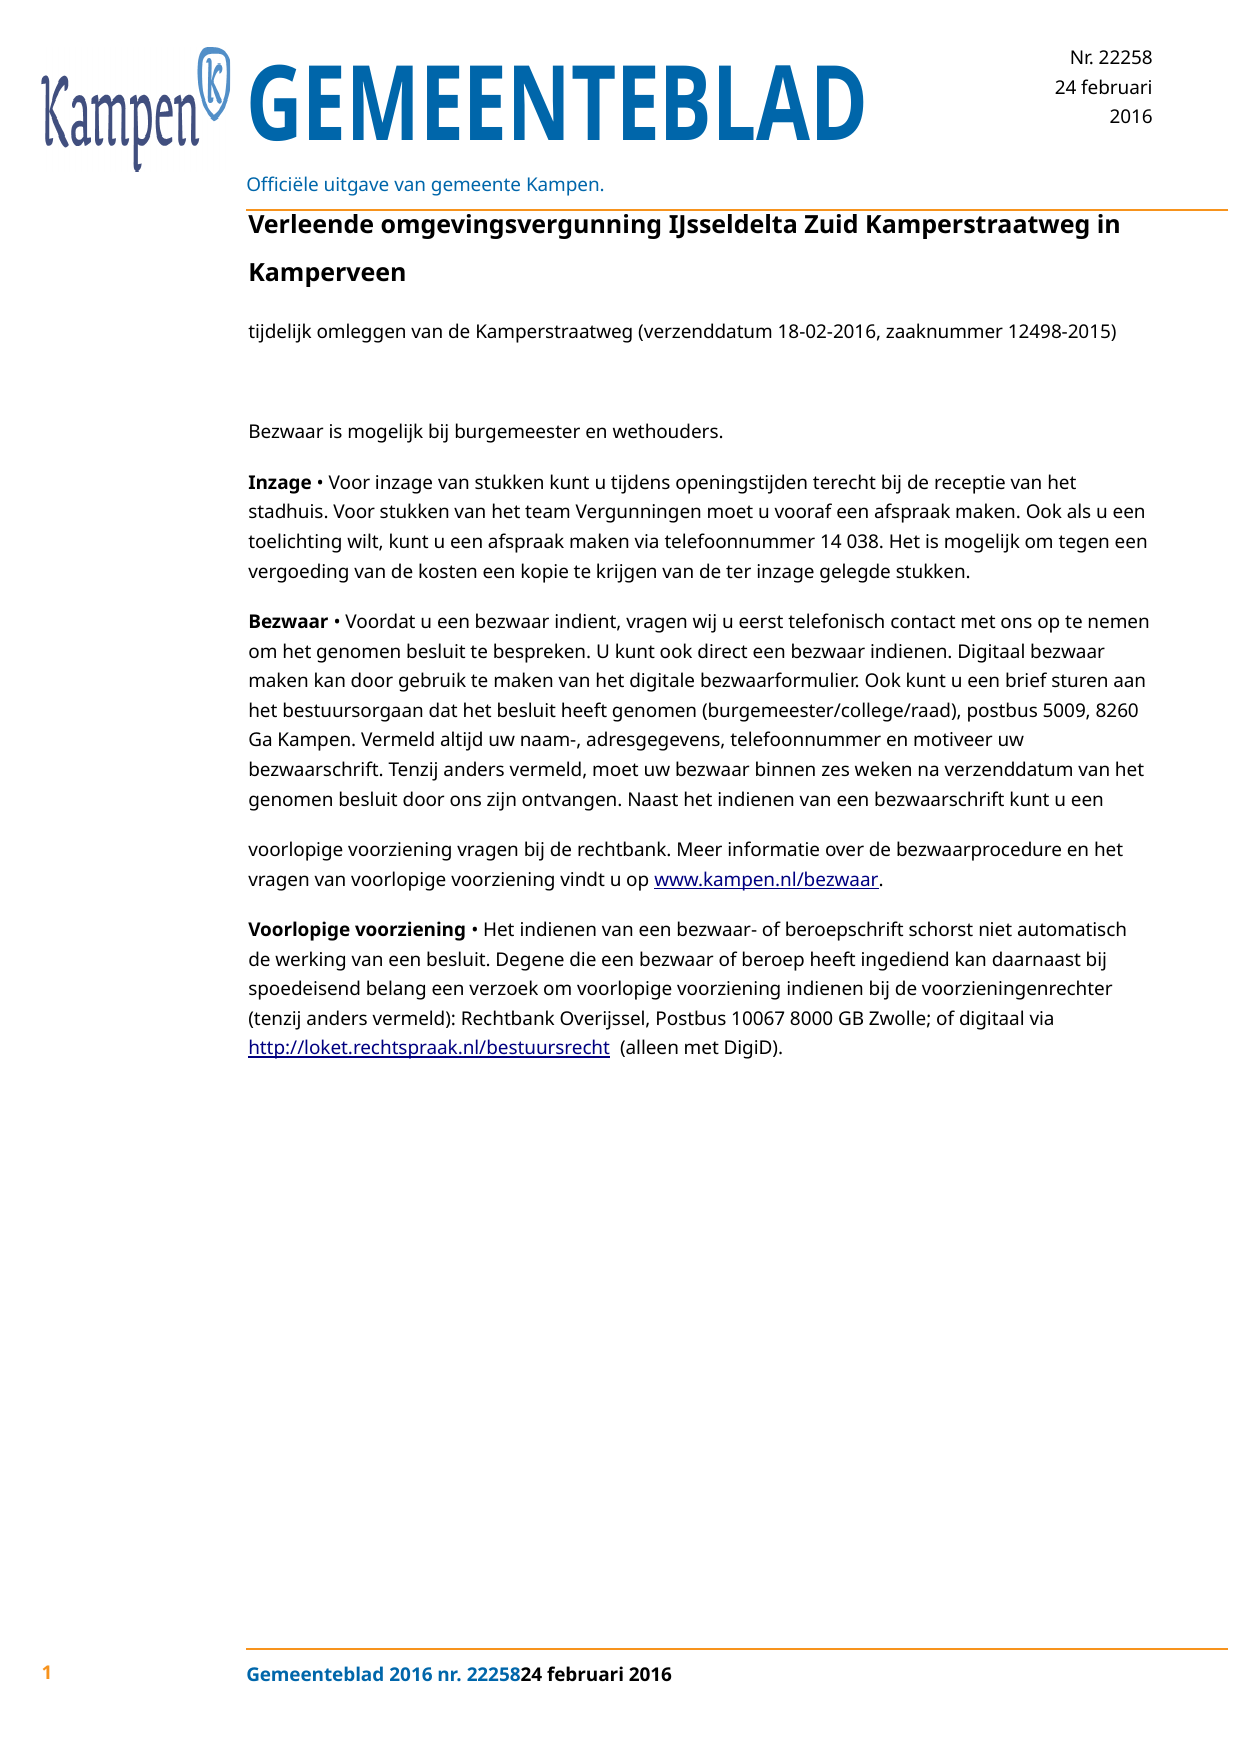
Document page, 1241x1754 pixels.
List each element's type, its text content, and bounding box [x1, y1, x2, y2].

picture [41, 47, 231, 172]
text Voorlopige voorziening • Het indienen van een bezwaar- of beroepschrift schorst niet automatisch de werking van een besluit. Degene die een bezwaar of beroep heeft ingediend kan daarnaast bij spoedeisend belang een verzoek om voorlopige voorziening indienen bij de voorzieningenrechter (tenzij anders vermeld): Rechtbank Overijssel, Postbus 10067 8000 GB Zwolle; of digitaal via http://loket.rechtspraak.nl/bestuursrecht (alleen met DigiD). [248, 916, 1152, 1060]
text Bezwaar is mogelijk bij burgemeester en wethouders. [248, 419, 1152, 444]
text Inzage • Voor inzage van stukken kunt u tijdens openingstijden terecht bij de receptie van het stadhuis. Voor stukken van het team Vergunningen moet u vooraf een afspraak maken. Ook als u een toelichting wilt, kunt u een afspraak maken via telefoonnummer 14 038. Het is mogelijk om tegen een vergoeding van de kosten een kopie te krijgen van de ter inzage gelegde stukken. [248, 469, 1152, 584]
text tijdelijk omleggen van de Kamperstraatweg (verzenddatum 18-02-2016, zaaknummer 12498-2015) [248, 318, 1152, 344]
text voorlopige voorziening vragen bij de rechtbank. Meer informatie over de bezwaarprocedure en het vragen van voorlopige voorziening vindt u op www.kampen.nl/bezwaar. [248, 836, 1152, 892]
text Bezwaar • Voordat u een bezwaar indient, vragen wij u eerst telefonisch contact met ons op te nemen om het genomen besluit te bespreken. U kunt ook direct een bezwaar indienen. Digitaal bezwaar maken kan door gebruik te maken van het digitale bezwaarformulier. Ook kunt u een brief sturen aan het bestuursorgaan dat het besluit heeft genomen (burgemeester/college/raad), postbus 5009, 8260 Ga Kampen. Vermeld altijd uw naam-, adresgegevens, telefoonnummer en motiveer uw bezwaarschrift. Tenzij anders vermeld, moet uw bezwaar binnen zes weken na verzenddatum van het genomen besluit door ons zijn ontvangen. Naast het indienen van een bezwaarschrift kunt u een [248, 608, 1152, 812]
text Verleende omgevingsvergunning IJsseldelta Zuid Kamperstraatweg in Kamperveen [248, 211, 1152, 288]
